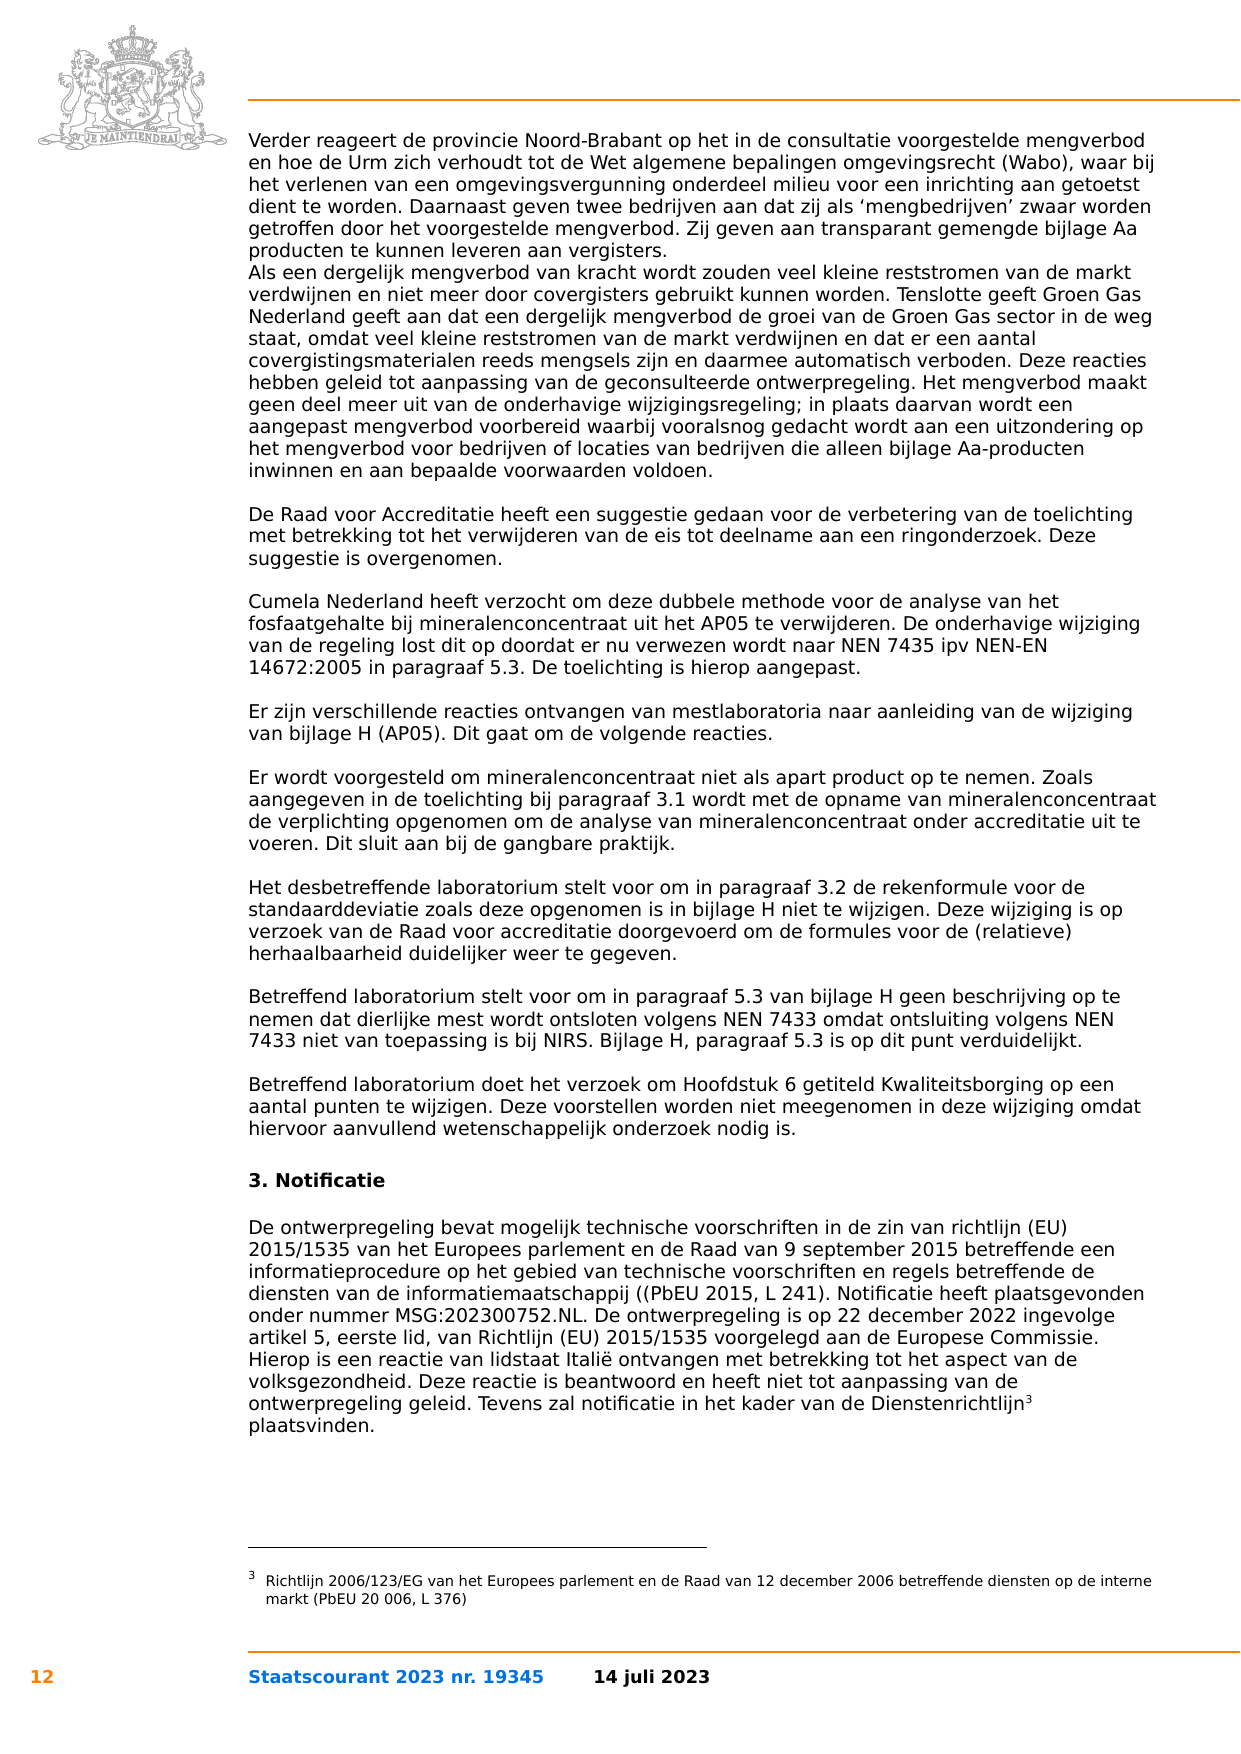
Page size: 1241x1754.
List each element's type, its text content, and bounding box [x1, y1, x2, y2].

text Verder reageert de provincie Noord-Brabant op het in de consultatie voorgestelde mengverbod en hoe de Urm zich verhoudt tot de Wet algemene bepalingen omgevingsrecht (Wabo), waar bij het verlenen van een omgevingsvergunning onderdeel milieu voor een inrichting aan getoetst dient te worden. Daarnaast geven twee bedrijven aan dat zij als ‘mengbedrijven’ zwaar worden getroffen door het voorgestelde mengverbod. Zij geven aan transparant gemengde bijlage Aa producten te kunnen leveren aan vergisters. [248, 130, 1163, 262]
text Er zijn verschillende reacties ontvangen van mestlaboratoria naar aanleiding van de wijziging van bijlage H (AP05). Dit gaat om de volgende reacties. [248, 701, 1163, 745]
subtitle 3. Notificatie [248, 1170, 1163, 1192]
text Betreffend laboratorium doet het verzoek om Hoofdstuk 6 getiteld Kwaliteitsborging op een aantal punten te wijzigen. Deze voorstellen worden niet meegenomen in deze wijziging omdat hiervoor aanvullend wetenschappelijk onderzoek nodig is. [248, 1074, 1163, 1140]
text Er wordt voorgesteld om mineralenconcentraat niet als apart product op te nemen. Zoals aangegeven in de toelichting bij paragraaf 3.1 wordt met de opname van mineralenconcentraat de verplichting opgenomen om de analyse van mineralenconcentraat onder accreditatie uit te voeren. Dit sluit aan bij de gangbare praktijk. [248, 767, 1163, 855]
text Richtlijn 2006/123/EG van het Europees parlement en de Raad van 12 december 2006 betreffende diensten op de interne markt (PbEU 20 006, L 376) [248, 1569, 1163, 1608]
text Als een dergelijk mengverbod van kracht wordt zouden veel kleine reststromen van de markt verdwijnen en niet meer door covergisters gebruikt kunnen worden. Tenslotte geeft Groen Gas Nederland geeft aan dat een dergelijk mengverbod de groei van de Groen Gas sector in de weg staat, omdat veel kleine reststromen van de markt verdwijnen en dat er een aantal covergistingsmaterialen reeds mengsels zijn en daarmee automatisch verboden. Deze reacties hebben geleid tot aanpassing van de geconsulteerde ontwerpregeling. Het mengverbod maakt geen deel meer uit van de onderhavige wijzigingsregeling; in plaats daarvan wordt een aangepast mengverbod voorbereid waarbij vooralsnog gedacht wordt aan een uitzondering op het mengverbod voor bedrijven of locaties van bedrijven die alleen bijlage Aa-producten inwinnen en aan bepaalde voorwaarden voldoen. [248, 262, 1163, 482]
text De Raad voor Accreditatie heeft een suggestie gedaan voor de verbetering van de toelichting met betrekking tot het verwijderen van de eis tot deelname aan een ringonderzoek. Deze suggestie is overgenomen. [248, 503, 1163, 569]
text De ontwerpregeling bevat mogelijk technische voorschriften in de zin van richtlijn (EU) 2015/1535 van het Europees parlement en de Raad van 9 september 2015 betreffende een informatieprocedure op het gebied van technische voorschriften en regels betreffende de diensten van de informatiemaatschappij ((PbEU 2015, L 241). Notificatie heeft plaatsgevonden onder nummer MSG:202300752.NL. De ontwerpregeling is op 22 december 2022 ingevolge artikel 5, eerste lid, van Richtlijn (EU) 2015/1535 voorgelegd aan de Europese Commissie. Hierop is een reactie van lidstaat Italië ontvangen met betrekking tot het aspect van de volksgezondheid. Deze reactie is beantwoord en heeft niet tot aanpassing van de ontwerpregeling geleid. Tevens zal notificatie in het kader van de Dienstenrichtlijn plaatsvinden. [248, 1217, 1163, 1437]
text Betreffend laboratorium stelt voor om in paragraaf 5.3 van bijlage H geen beschrijving op te nemen dat dierlijke mest wordt ontsloten volgens NEN 7433 omdat ontsluiting volgens NEN 7433 niet van toepassing is bij NIRS. Bijlage H, paragraaf 5.3 is op dit punt verduidelijkt. [248, 986, 1163, 1052]
text Het desbetreffende laboratorium stelt voor om in paragraaf 3.2 de rekenformule voor de standaarddeviatie zoals deze opgenomen is in bijlage H niet te wijzigen. Deze wijziging is op verzoek van de Raad voor accreditatie doorgevoerd om de formules voor de (relatieve) herhaalbaarheid duidelijker weer te gegeven. [248, 877, 1163, 964]
picture [38, 25, 227, 150]
text Cumela Nederland heeft verzocht om deze dubbele methode voor de analyse van het fosfaatgehalte bij mineralenconcentraat uit het AP05 te verwijderen. De onderhavige wijziging van de regeling lost dit op doordat er nu verwezen wordt naar NEN 7435 ipv NEN-EN 14672:2005 in paragraaf 5.3. De toelichting is hierop aangepast. [248, 591, 1163, 679]
